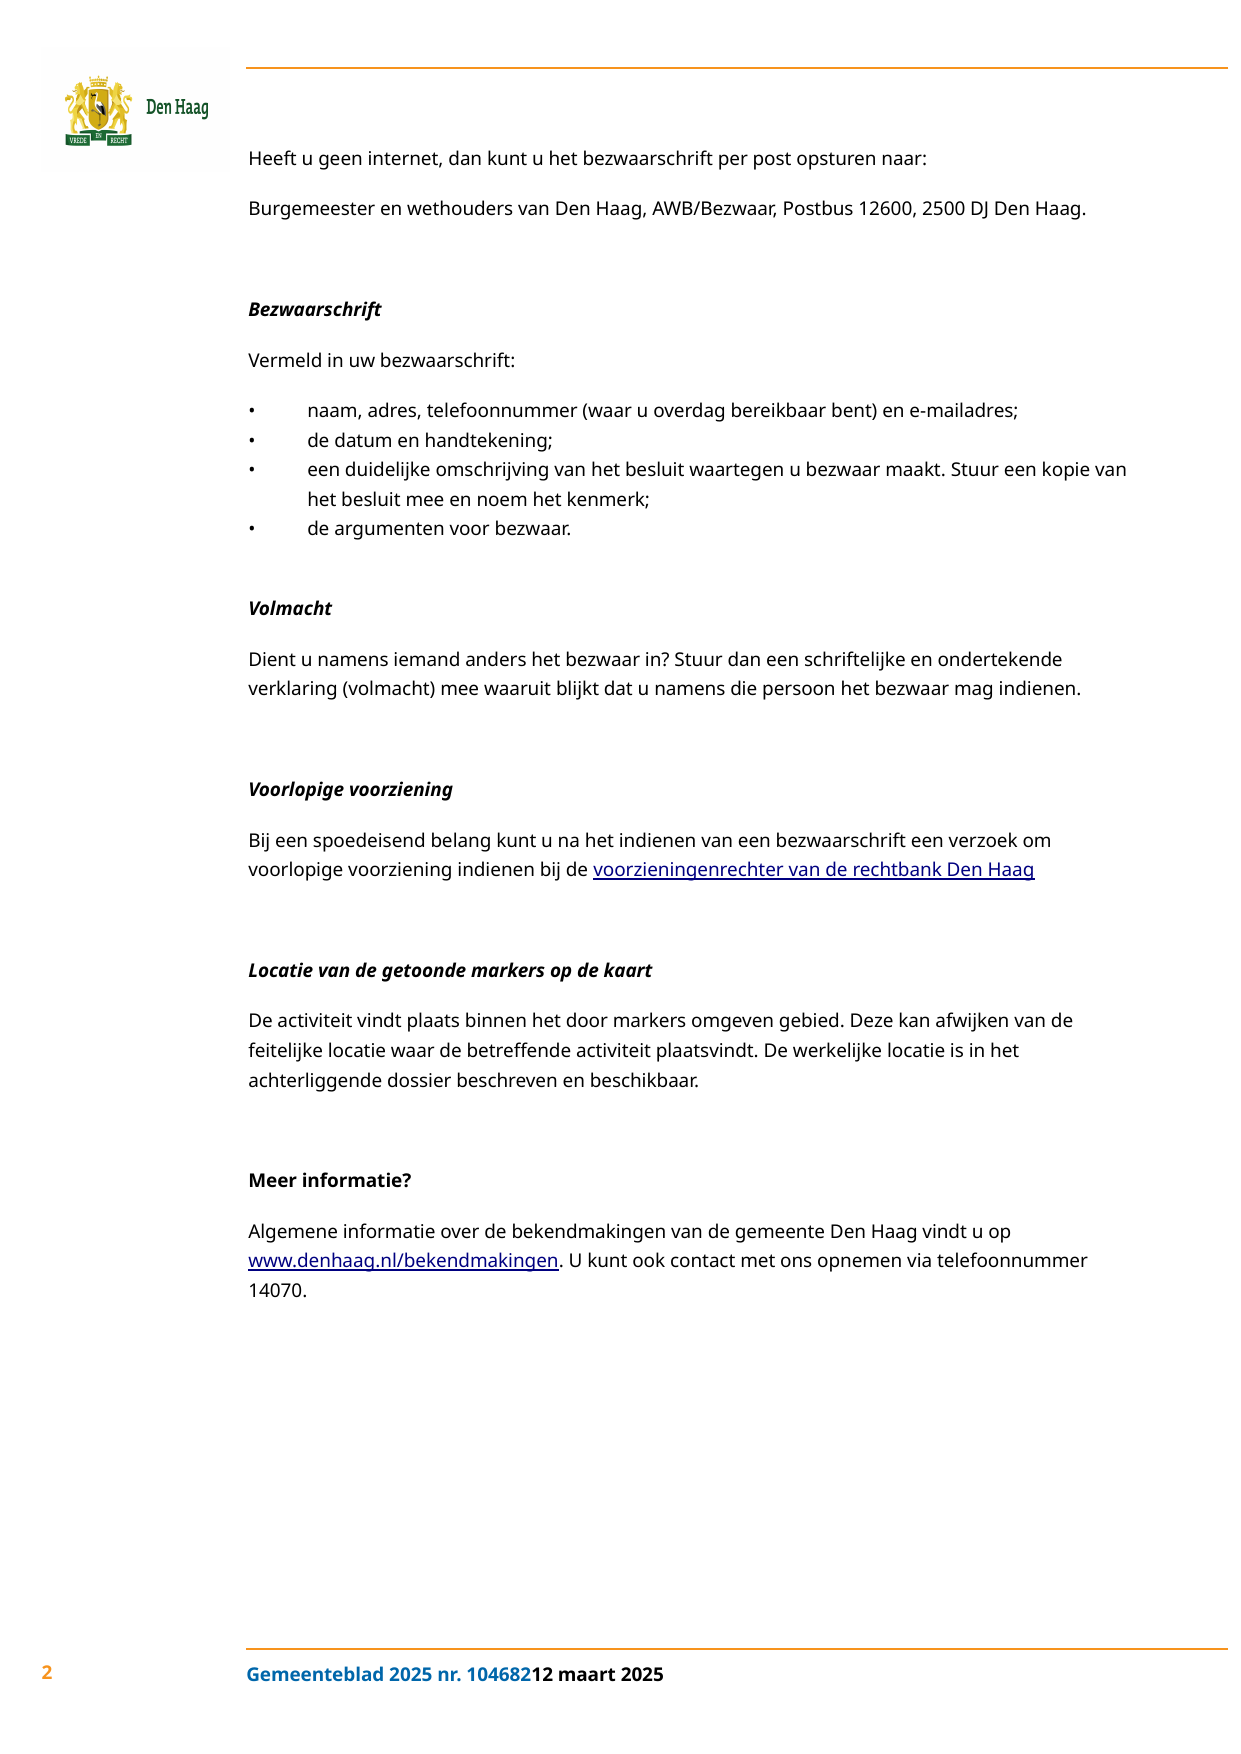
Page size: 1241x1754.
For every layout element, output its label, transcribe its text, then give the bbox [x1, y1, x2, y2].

text Volmacht [248, 596, 1152, 621]
list de datum en handtekening; [248, 427, 1152, 453]
text Meer informatie? [248, 1168, 1152, 1193]
text Voorlopige voorziening [248, 776, 1152, 802]
text Dient u namens iemand anders het bezwaar in? Stuur dan een schriftelijke en ondertekende verklaring (volmacht) mee waaruit blijkt dat u namens die persoon het bezwaar mag indienen. [248, 646, 1152, 701]
text De activiteit vindt plaats binnen het door markers omgeven gebied. Deze kan afwijken van de feitelijke locatie waar de betreffende activiteit plaatsvindt. De werkelijke locatie is in het achterliggende dossier beschreven en beschikbaar. [248, 1008, 1152, 1093]
picture [41, 47, 231, 172]
text Algemene informatie over de bekendmakingen van de gemeente Den Haag vindt u op www.denhaag.nl/bekendmakingen. U kunt ook contact met ons opnemen via telefoonnummer 14070. [248, 1218, 1152, 1303]
text Bij een spoedeisend belang kunt u na het indienen van een bezwaarschrift een verzoek om voorlopige voorziening indienen bij de voorzieningenrechter van de rechtbank Den Haag [248, 827, 1152, 882]
list een duidelijke omschrijving van het besluit waartegen u bezwaar maakt. Stuur een kopie van het besluit mee en noem het kenmerk; [248, 456, 1152, 512]
list naam, adres, telefoonnummer (waar u overdag bereikbaar bent) en e-mailadres; [248, 397, 1152, 423]
text Heeft u geen internet, dan kunt u het bezwaarschrift per post opsturen naar: [248, 145, 1152, 171]
text Burgemeester en wethouders van Den Haag, AWB/Bezwaar, Postbus 12600, 2500 DJ Den Haag. [248, 196, 1152, 221]
text Locatie van de getoonde markers op de kaart [248, 957, 1152, 983]
list de argumenten voor bezwaar. [248, 516, 1152, 541]
text Bezwaarschrift [248, 296, 1152, 322]
text Vermeld in uw bezwaarschrift: [248, 347, 1152, 373]
